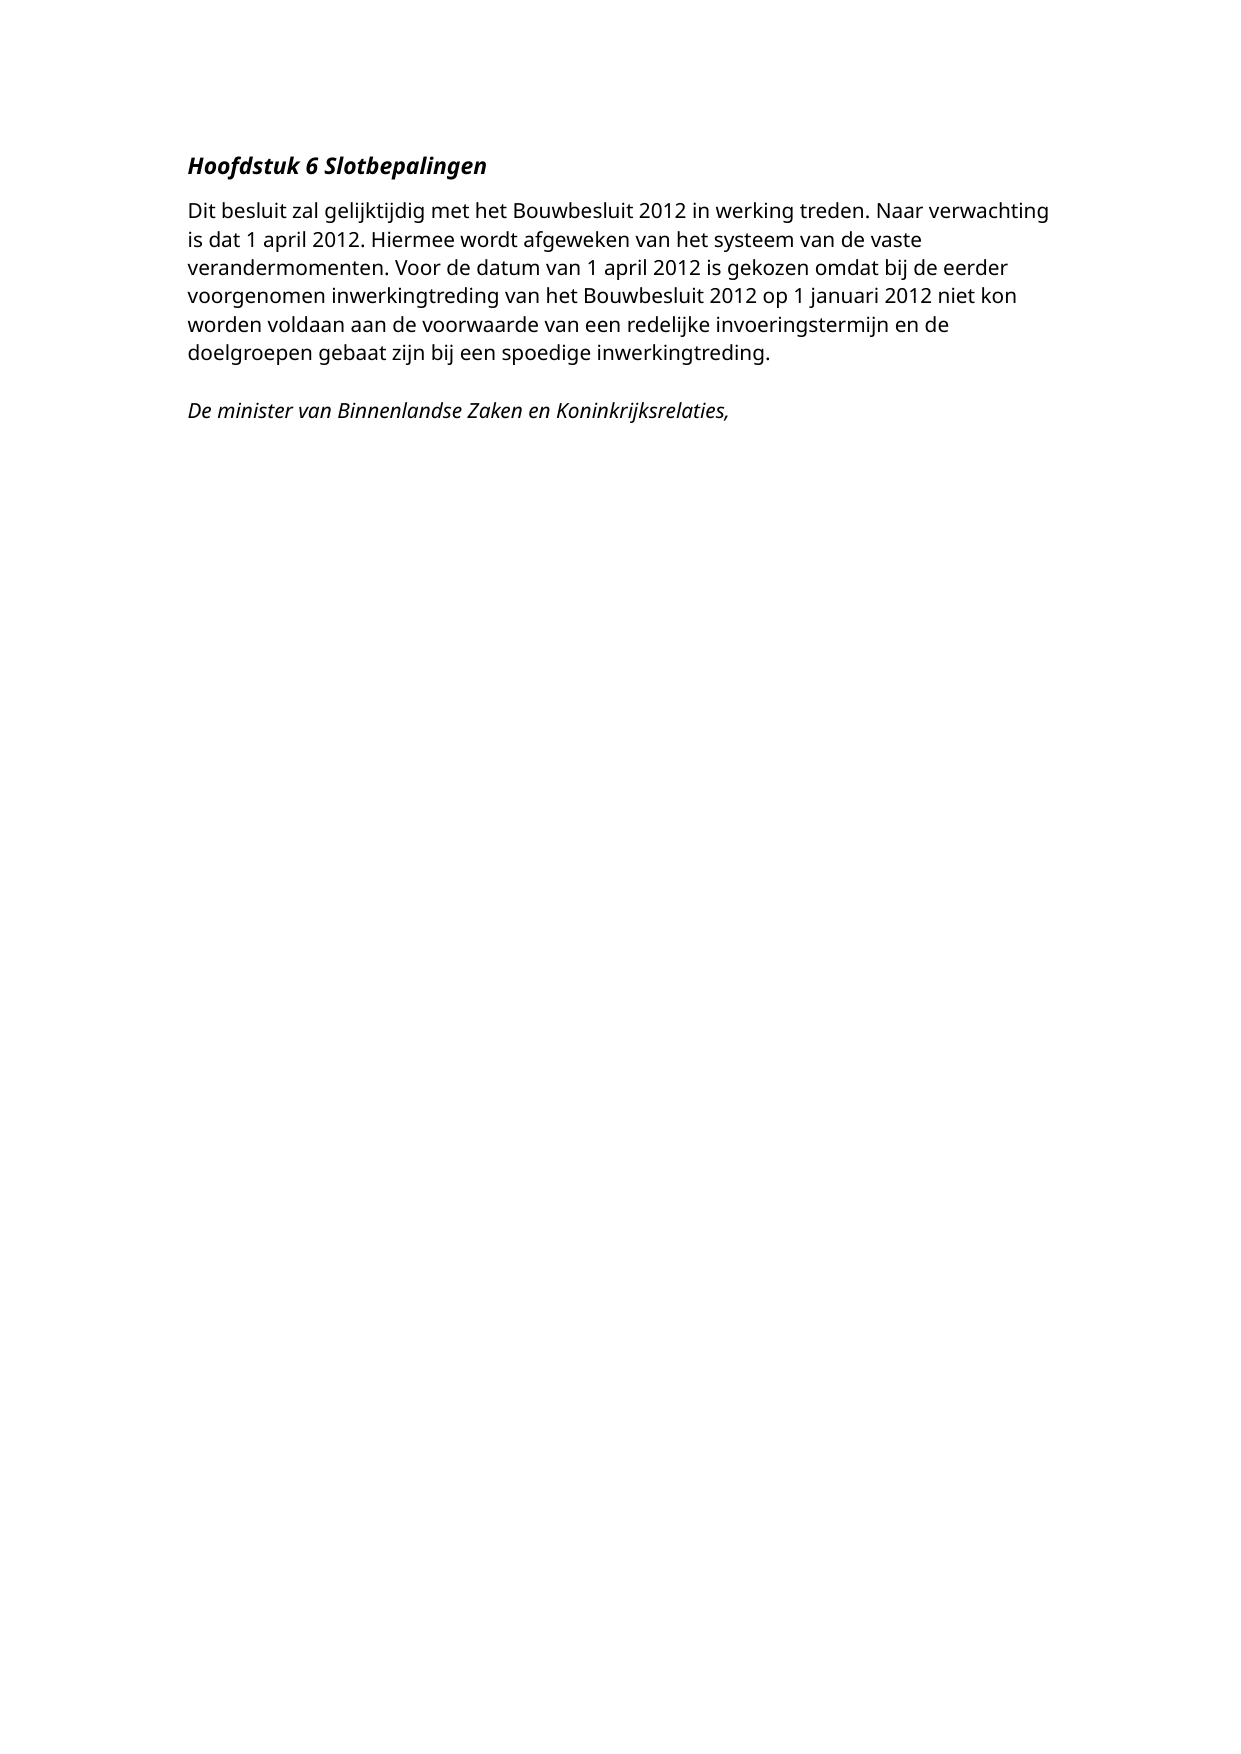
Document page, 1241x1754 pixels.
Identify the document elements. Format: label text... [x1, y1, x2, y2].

subtitle Hoofdstuk 6 Slotbepalingen [187, 150, 1053, 181]
text De minister van Binnenlandse Zaken en Koninkrijksrelaties, [187, 396, 1053, 425]
text Dit besluit zal gelijktijdig met het Bouwbesluit 2012 in werking treden. Naar verwachting is dat 1 april 2012. Hiermee wordt afgeweken van het systeem van de vaste verandermomenten. Voor de datum van 1 april 2012 is gekozen omdat bij de eerder voorgenomen inwerkingtreding van het Bouwbesluit 2012 op 1 januari 2012 niet kon worden voldaan aan de voorwaarde van een redelijke invoeringstermijn en de doelgroepen gebaat zijn bij een spoedige inwerkingtreding. [187, 196, 1053, 367]
